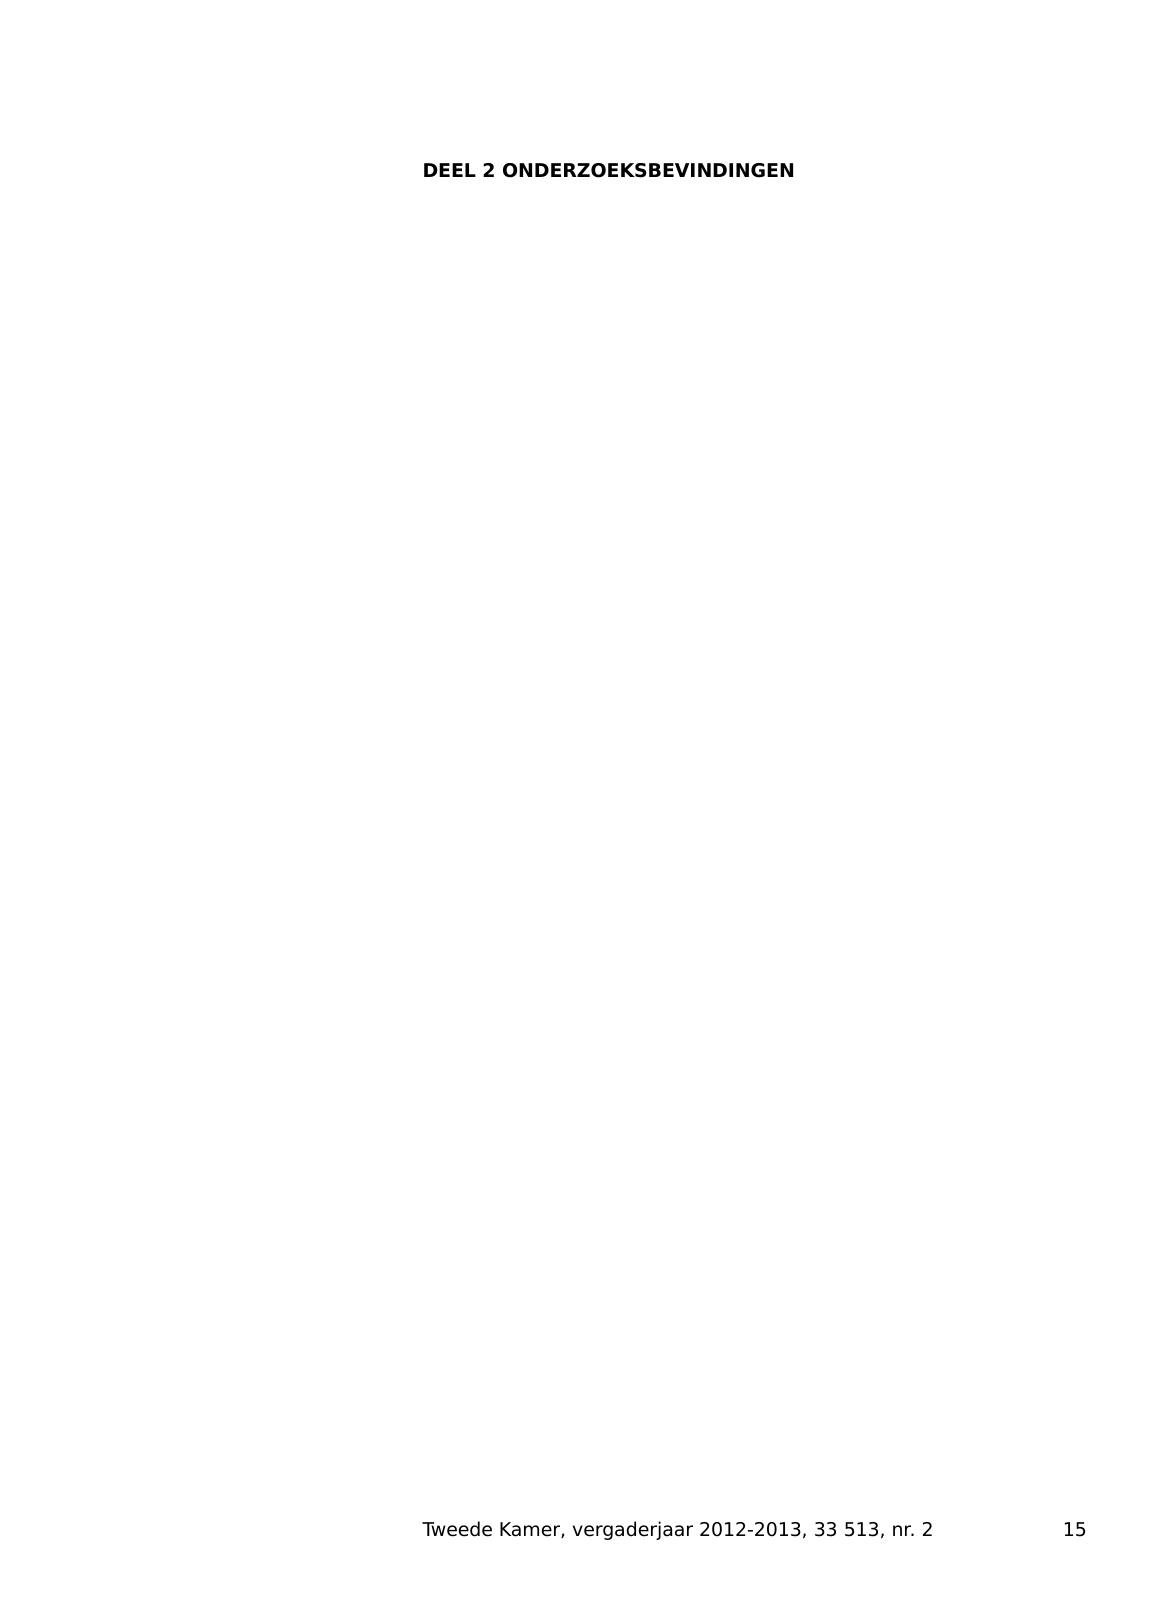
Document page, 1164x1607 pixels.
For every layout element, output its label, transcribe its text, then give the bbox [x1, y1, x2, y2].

subtitle DEEL 2 ONDERZOEKSBEVINDINGEN [422, 160, 1087, 182]
